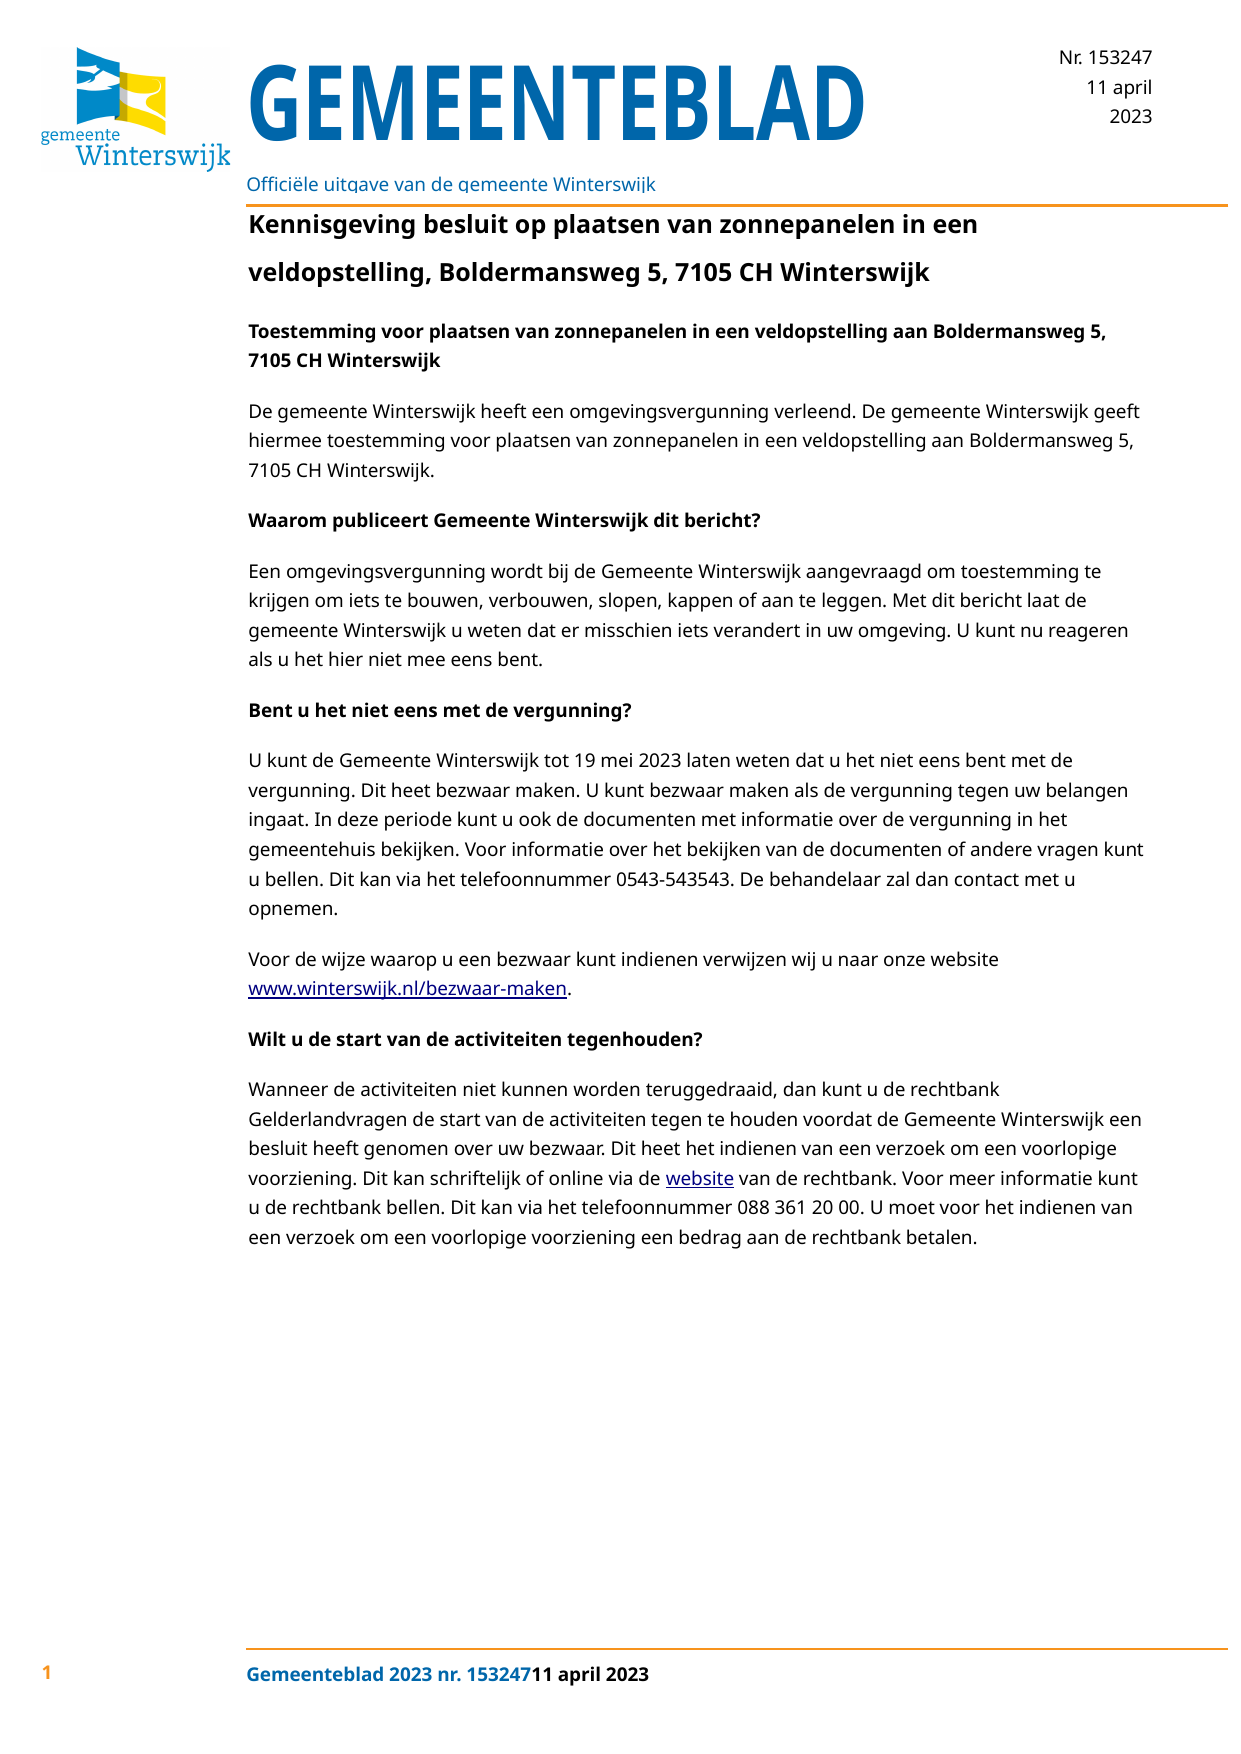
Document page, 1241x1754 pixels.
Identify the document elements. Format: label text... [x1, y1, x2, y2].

text U kunt de Gemeente Winterswijk tot 19 mei 2023 laten weten dat u het niet eens bent met de vergunning. Dit heet bezwaar maken. U kunt bezwaar maken als de vergunning tegen uw belangen ingaat. In deze periode kunt u ook de documenten met informatie over de vergunning in het gemeentehuis bekijken. Voor informatie over het bekijken van de documenten of andere vragen kunt u bellen. Dit kan via het telefoonnummer 0543-543543. De behandelaar zal dan contact met u opnemen. [248, 747, 1152, 921]
text Voor de wijze waarop u een bezwaar kunt indienen verwijzen wij u naar onze website www.winterswijk.nl/bezwaar-maken. [248, 946, 1152, 1001]
text Wanneer de activiteiten niet kunnen worden teruggedraaid, dan kunt u de rechtbank Gelderlandvragen de start van de activiteiten tegen te houden voordat de Gemeente Winterswijk een besluit heeft genomen over uw bezwaar. Dit heet het indienen van een verzoek om een voorlopige voorziening. Dit kan schriftelijk of online via de website van de rechtbank. Voor meer informatie kunt u de rechtbank bellen. Dit kan via het telefoonnummer 088 361 20 00. U moet voor het indienen van een verzoek om een voorlopige voorziening een bedrag aan de rechtbank betalen. [248, 1076, 1152, 1250]
text Waarom publiceert Gemeente Winterswijk dit bericht? [248, 507, 1152, 533]
text Een omgevingsvergunning wordt bij de Gemeente Winterswijk aangevraagd om toestemming te krijgen om iets te bouwen, verbouwen, slopen, kappen of aan te leggen. Met dit bericht laat de gemeente Winterswijk u weten dat er misschien iets verandert in uw omgeving. U kunt nu reageren als u het hier niet mee eens bent. [248, 558, 1152, 672]
text Kennisgeving besluit op plaatsen van zonnepanelen in een veldopstelling, Boldermansweg 5, 7105 CH Winterswijk [248, 207, 1152, 288]
text De gemeente Winterswijk heeft een omgevingsvergunning verleend. De gemeente Winterswijk geeft hiermee toestemming voor plaatsen van zonnepanelen in een veldopstelling aan Boldermansweg 5, 7105 CH Winterswijk. [248, 398, 1152, 483]
text Bent u het niet eens met de vergunning? [248, 697, 1152, 723]
text Toestemming voor plaatsen van zonnepanelen in een veldopstelling aan Boldermansweg 5, 7105 CH Winterswijk [248, 318, 1152, 373]
picture [41, 47, 231, 172]
text Wilt u de start van de activiteiten tegenhouden? [248, 1026, 1152, 1052]
picture [225, 153, 231, 162]
